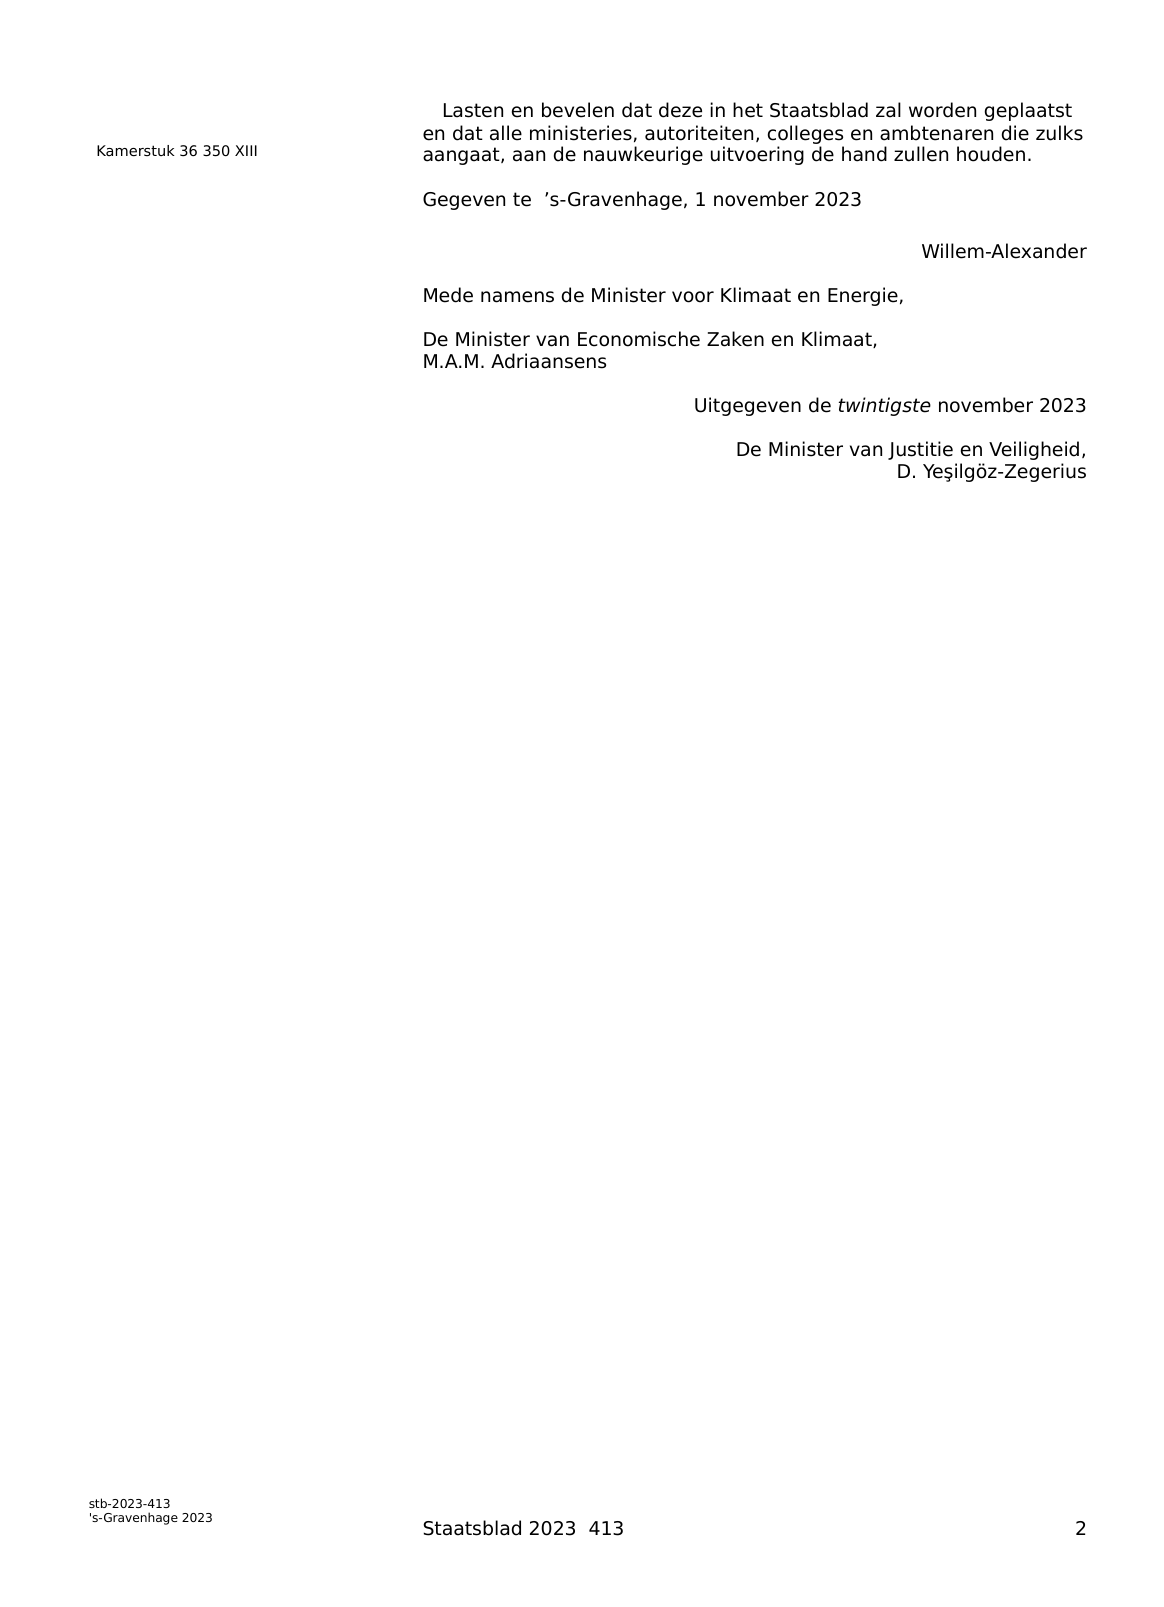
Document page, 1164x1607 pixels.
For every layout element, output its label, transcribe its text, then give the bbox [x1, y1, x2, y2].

text Lasten en bevelen dat deze in het Staatsblad zal worden geplaatst en dat alle ministeries, autoriteiten, colleges en ambtenaren die zulks aangaat, aan de nauwkeurige uitvoering de hand zullen houden. [422, 100, 1087, 166]
text Kamerstuk 36 350 XIII [77, 143, 396, 160]
text stb-2023-413 [88, 1497, 323, 1511]
text Mede namens de Minister voor Klimaat en Energie, [422, 285, 1087, 307]
text Willem-Alexander [422, 241, 1087, 262]
text De Minister van Justitie en Veiligheid, D. Yeşilgöz-Zegerius [422, 439, 1087, 483]
text Uitgegeven de twintigste november 2023 [422, 395, 1087, 417]
text Gegeven te ’s-Gravenhage, 1 november 2023 [422, 188, 1087, 211]
text De Minister van Economische Zaken en Klimaat, M.A.M. Adriaansens [422, 329, 1087, 373]
text 's-Gravenhage 2023 [88, 1511, 323, 1525]
